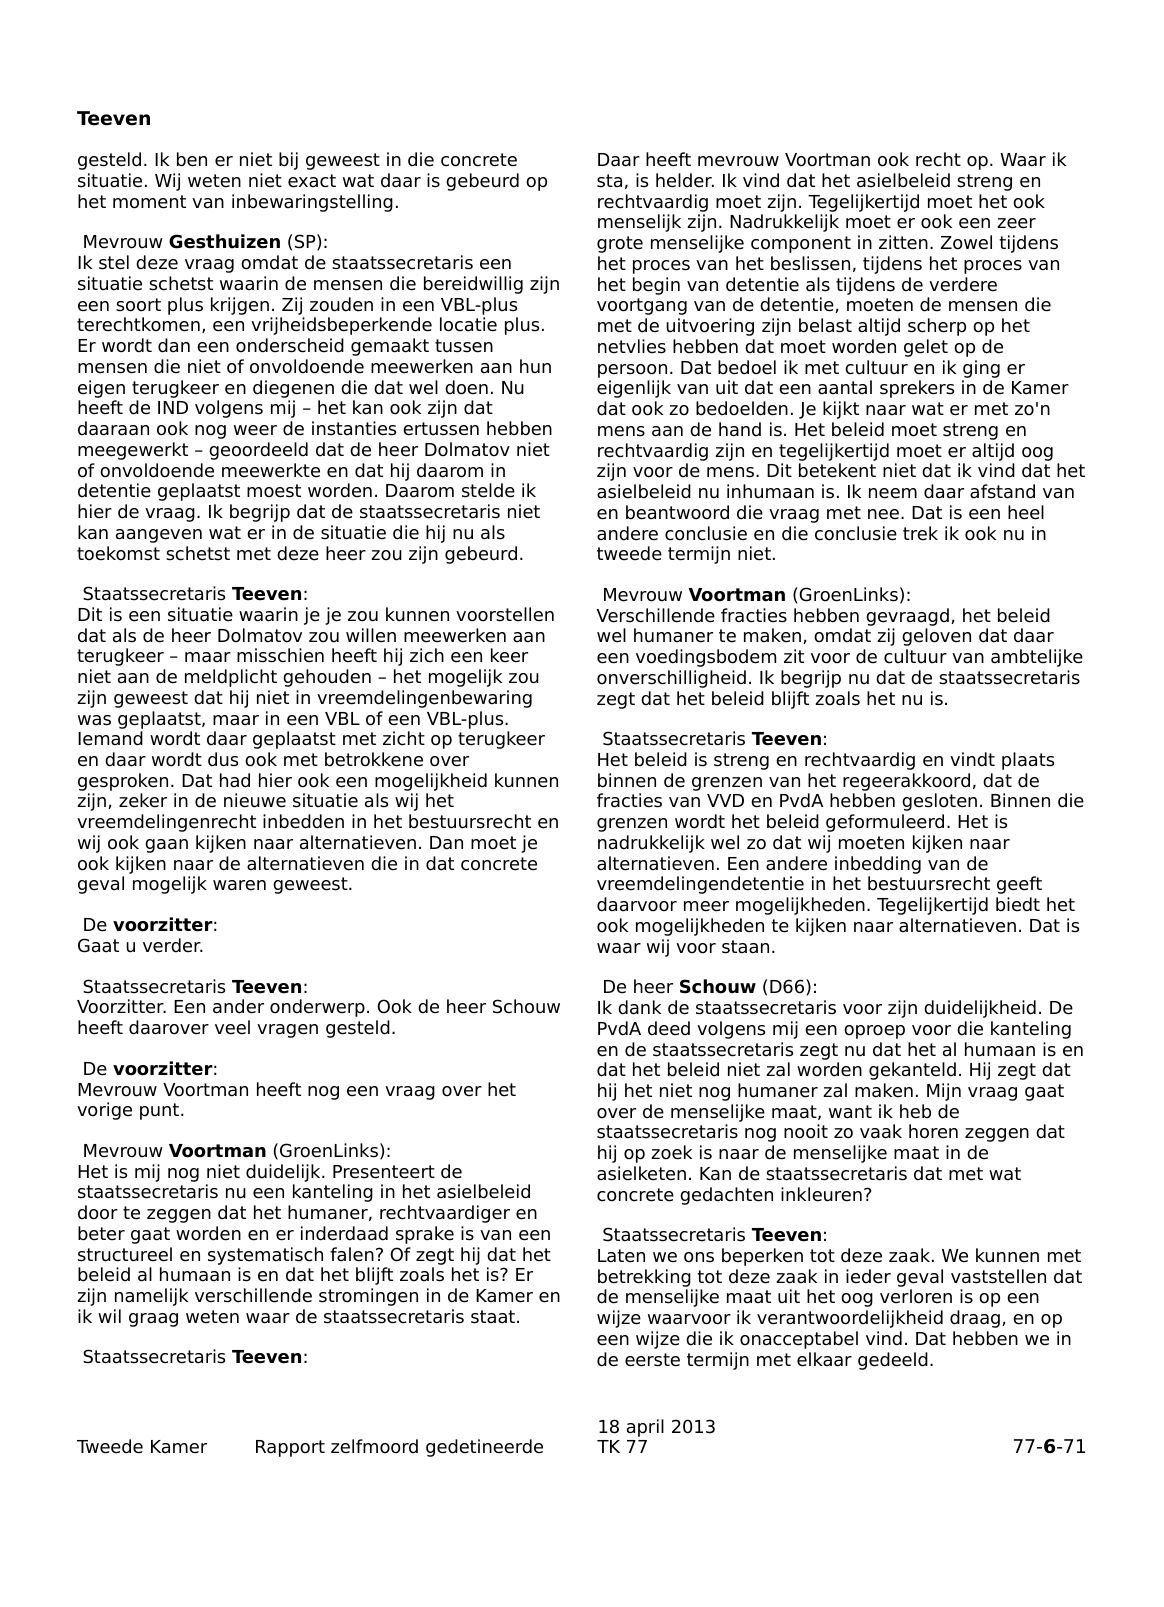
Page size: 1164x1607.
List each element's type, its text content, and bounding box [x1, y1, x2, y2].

text Mevrouw Voortman heeft nog een vraag over het vorige punt. [77, 1079, 567, 1121]
text Het is mij nog niet duidelijk. Presenteert de staatssecretaris nu een kanteling in het asielbeleid door te zeggen dat het humaner, rechtvaardiger en beter gaat worden en er inderdaad sprake is van een structureel en systematisch falen? Of zegt hij dat het beleid al humaan is en dat het blijft zoals het is? Er zijn namelijk verschillende stromingen in de Kamer en ik wil graag weten waar de staatssecretaris staat. [77, 1162, 567, 1327]
text Gaat u verder. [77, 936, 567, 956]
text Mevrouw Voortman (GroenLinks): [77, 1141, 567, 1162]
text De heer Schouw (D66): [596, 977, 1087, 998]
text De voorzitter: [77, 915, 567, 936]
text De voorzitter: [77, 1059, 567, 1079]
text Daar heeft mevrouw Voortman ook recht op. Waar ik sta, is helder. Ik vind dat het asielbeleid streng en rechtvaardig moet zijn. Tegelijkertijd moet het ook menselijk zijn. Nadrukkelijk moet er ook een zeer grote menselijke component in zitten. Zowel tijdens het proces van het beslissen, tijdens het proces van het begin van detentie als tijdens de verdere voortgang van de detentie, moeten de mensen die met de uitvoering zijn belast altijd scherp op het netvlies hebben dat moet worden gelet op de persoon. Dat bedoel ik met cultuur en ik ging er eigenlijk van uit dat een aantal sprekers in de Kamer dat ook zo bedoelden. Je kijkt naar wat er met zo'n mens aan de hand is. Het beleid moet streng en rechtvaardig zijn en tegelijkertijd moet er altijd oog zijn voor de mens. Dit betekent niet dat ik vind dat het asielbeleid nu inhumaan is. Ik neem daar afstand van en beantwoord die vraag met nee. Dat is een heel andere conclusie en die conclusie trek ik ook nu in tweede termijn niet. [596, 150, 1087, 565]
text Voorzitter. Een ander onderwerp. Ook de heer Schouw heeft daarover veel vragen gesteld. [77, 997, 567, 1039]
text Staatssecretaris Teeven: [596, 1225, 1087, 1246]
text Staatssecretaris Teeven: [596, 729, 1087, 750]
text Staatssecretaris Teeven: [77, 976, 567, 997]
text Ik dank de staatssecretaris voor zijn duidelijkheid. De PvdA deed volgens mij een oproep voor die kanteling en de staatssecretaris zegt nu dat het al humaan is en dat het beleid niet zal worden gekanteld. Hij zegt dat hij het niet nog humaner zal maken. Mijn vraag gaat over de menselijke maat, want ik heb de staatssecretaris nog nooit zo vaak horen zeggen dat hij op zoek is naar de menselijke maat in de asielketen. Kan de staatssecretaris dat met wat concrete gedachten inkleuren? [596, 998, 1087, 1205]
text gesteld. Ik ben er niet bij geweest in die concrete situatie. Wij weten niet exact wat daar is gebeurd op het moment van inbewaringstelling. [77, 150, 567, 212]
text Verschillende fracties hebben gevraagd, het beleid wel humaner te maken, omdat zij geloven dat daar een voedingsbodem zit voor de cultuur van ambtelijke onverschilligheid. Ik begrijp nu dat de staatssecretaris zegt dat het beleid blijft zoals het nu is. [596, 606, 1087, 709]
text Mevrouw Gesthuizen (SP): [77, 232, 567, 253]
text Staatssecretaris Teeven: [77, 1347, 567, 1368]
text Dit is een situatie waarin je je zou kunnen voorstellen dat als de heer Dolmatov zou willen meewerken aan terugkeer – maar misschien heeft hij zich een keer niet aan de meldplicht gehouden – het mogelijk zou zijn geweest dat hij niet in vreemdelingenbewaring was geplaatst, maar in een VBL of een VBL-plus. Iemand wordt daar geplaatst met zicht op terugkeer en daar wordt dus ook met betrokkene over gesproken. Dat had hier ook een mogelijkheid kunnen zijn, zeker in de nieuwe situatie als wij het vreemdelingenrecht inbedden in het bestuursrecht en wij ook gaan kijken naar alternatieven. Dan moet je ook kijken naar de alternatieven die in dat concrete geval mogelijk waren geweest. [77, 605, 567, 895]
text Laten we ons beperken tot deze zaak. We kunnen met betrekking tot deze zaak in ieder geval vaststellen dat de menselijke maat uit het oog verloren is op een wijze waarvoor ik verantwoordelijkheid draag, en op een wijze die ik onacceptabel vind. Dat hebben we in de eerste termijn met elkaar gedeeld. [596, 1246, 1087, 1370]
text Mevrouw Voortman (GroenLinks): [596, 585, 1087, 606]
text Staatssecretaris Teeven: [77, 584, 567, 605]
text Het beleid is streng en rechtvaardig en vindt plaats binnen de grenzen van het regeerakkoord, dat de fracties van VVD en PvdA hebben gesloten. Binnen die grenzen wordt het beleid geformuleerd. Het is nadrukkelijk wel zo dat wij moeten kijken naar alternatieven. Een andere inbedding van de vreemdelingendetentie in het bestuursrecht geeft daarvoor meer mogelijkheden. Tegelijkertijd biedt het ook mogelijkheden te kijken naar alternatieven. Dat is waar wij voor staan. [596, 750, 1087, 957]
text Ik stel deze vraag omdat de staatssecretaris een situatie schetst waarin de mensen die bereidwillig zijn een soort plus krijgen. Zij zouden in een VBL-plus terechtkomen, een vrijheidsbeperkende locatie plus. Er wordt dan een onderscheid gemaakt tussen mensen die niet of onvoldoende meewerken aan hun eigen terugkeer en diegenen die dat wel doen. Nu heeft de IND volgens mij – het kan ook zijn dat daaraan ook nog weer de instanties ertussen hebben meegewerkt – geoordeeld dat de heer Dolmatov niet of onvoldoende meewerkte en dat hij daarom in detentie geplaatst moest worden. Daarom stelde ik hier de vraag. Ik begrijp dat de staatssecretaris niet kan aangeven wat er in de situatie die hij nu als toekomst schetst met deze heer zou zijn gebeurd. [77, 253, 567, 564]
